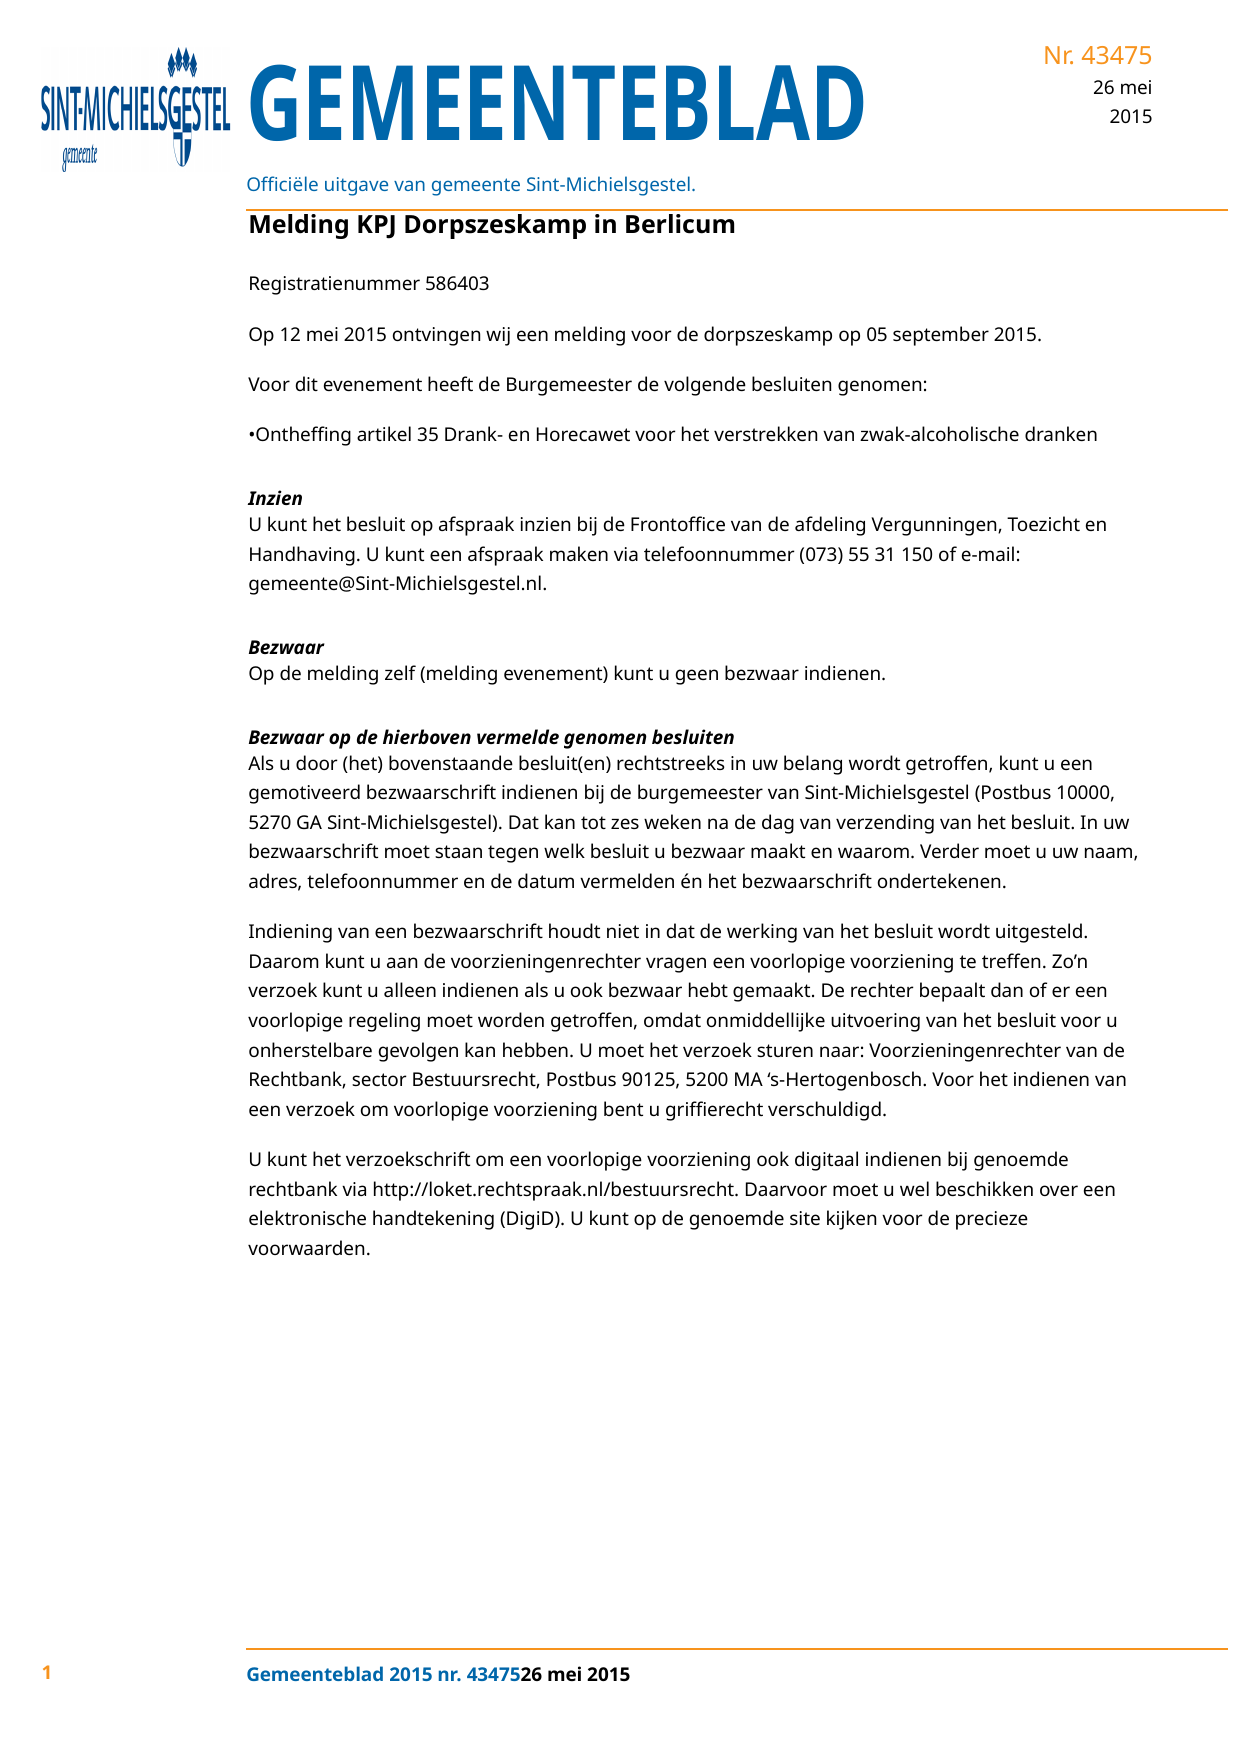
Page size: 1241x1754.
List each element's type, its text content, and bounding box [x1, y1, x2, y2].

text •Ontheffing artikel 35 Drank- en Horecawet voor het verstrekken van zwak-alcoholische dranken [248, 422, 1152, 447]
text Registratienummer 586403 [248, 270, 1152, 296]
text U kunt het verzoekschrift om een voorlopige voorziening ook digitaal indienen bij genoemde rechtbank via http://loket.rechtspraak.nl/bestuursrecht. Daarvoor moet u wel beschikken over een elektronische handtekening (DigiD). U kunt op de genoemde site kijken voor de precieze voorwaarden. [248, 1146, 1152, 1261]
text Inzien [248, 486, 1152, 511]
text Bezwaar [248, 634, 1152, 660]
text Indiening van een bezwaarschrift houdt niet in dat de werking van het besluit wordt uitgesteld. Daarom kunt u aan de voorzieningenrechter vragen een voorlopige voorziening te treffen. Zo’n verzoek kunt u alleen indienen als u ook bezwaar hebt gemaakt. De rechter bepaalt dan of er een voorlopige regeling moet worden getroffen, omdat onmiddellijke uitvoering van het besluit voor u onherstelbare gevolgen kan hebben. U moet het verzoek sturen naar: Voorzieningenrechter van de Rechtbank, sector Bestuursrecht, Postbus 90125, 5200 MA ‘s-Hertogenbosch. Voor het indienen van een verzoek om voorlopige voorziening bent u griffierecht verschuldigd. [248, 918, 1152, 1122]
text Melding KPJ Dorpszeskamp in Berlicum [248, 211, 1152, 241]
text Voor dit evenement heeft de Burgemeester de volgende besluiten genomen: [248, 371, 1152, 397]
text Op 12 mei 2015 ontvingen wij een melding voor de dorpszeskamp op 05 september 2015. [248, 321, 1152, 346]
text U kunt het besluit op afspraak inzien bij de Frontoffice van de afdeling Vergunningen, Toezicht en Handhaving. U kunt een afspraak maken via telefoonnummer (073) 55 31 150 of e-mail: gemeente@Sint-Michielsgestel.nl. [248, 511, 1152, 596]
text Op de melding zelf (melding evenement) kunt u geen bezwaar indienen. [248, 660, 1152, 686]
text Als u door (het) bovenstaande besluit(en) rechtstreeks in uw belang wordt getroffen, kunt u een gemotiveerd bezwaarschrift indienen bij de burgemeester van Sint-Michielsgestel (Postbus 10000, 5270 GA Sint-Michielsgestel). Dat kan tot zes weken na de dag van verzending van het besluit. In uw bezwaarschrift moet staan tegen welk besluit u bezwaar maakt en waarom. Verder moet u uw naam, adres, telefoonnummer en de datum vermelden én het bezwaarschrift ondertekenen. [248, 750, 1152, 894]
picture [41, 47, 231, 172]
text Bezwaar op de hierboven vermelde genomen besluiten [248, 724, 1152, 750]
